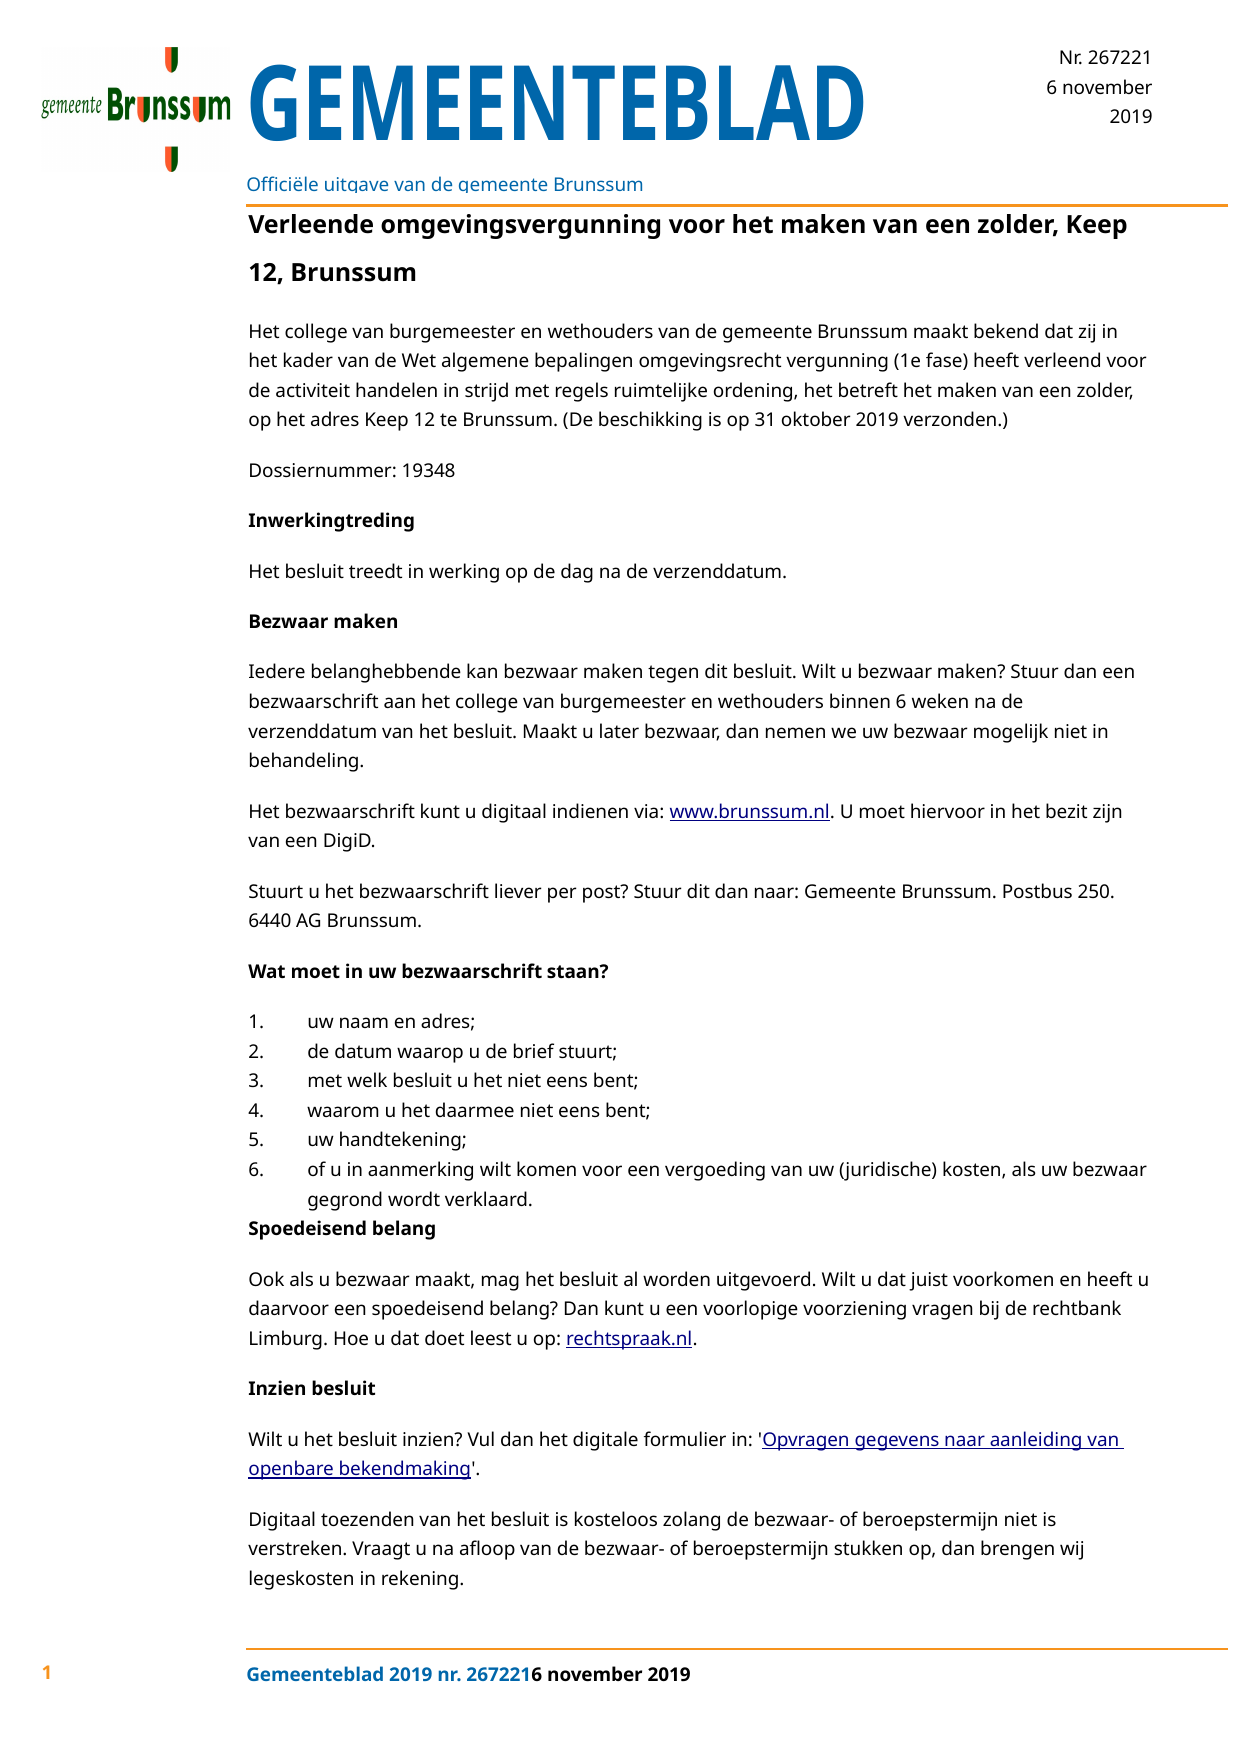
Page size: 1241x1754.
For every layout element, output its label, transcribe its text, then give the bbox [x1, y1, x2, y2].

text Verleende omgevingsvergunning voor het maken van een zolder, Keep 12, Brunssum [248, 207, 1152, 288]
text Het besluit treedt in werking op de dag na de verzenddatum. [248, 558, 1152, 584]
list waarom u het daarmee niet eens bent; [248, 1097, 1152, 1123]
list de datum waarop u de brief stuurt; [248, 1038, 1152, 1064]
text Iedere belanghebbende kan bezwaar maken tegen dit besluit. Wilt u bezwaar maken? Stuur dan een bezwaarschrift aan het college van burgemeester en wethouders binnen 6 weken na de verzenddatum van het besluit. Maakt u later bezwaar, dan nemen we uw bezwaar mogelijk niet in behandeling. [248, 659, 1152, 773]
list uw handtekening; [248, 1127, 1152, 1152]
text Het bezwaarschrift kunt u digitaal indienen via: www.brunssum.nl. U moet hiervoor in het bezit zijn van een DigiD. [248, 798, 1152, 853]
text Stuurt u het bezwaarschrift liever per post? Stuur dit dan naar: Gemeente Brunssum. Postbus 250. 6440 AG Brunssum. [248, 878, 1152, 933]
text Het college van burgemeester en wethouders van de gemeente Brunssum maakt bekend dat zij in het kader van de Wet algemene bepalingen omgevingsrecht vergunning (1e fase) heeft verleend voor de activiteit handelen in strijd met regels ruimtelijke ordening, het betreft het maken van een zolder, op het adres Keep 12 te Brunssum. (De beschikking is op 31 oktober 2019 verzonden.) [248, 318, 1152, 432]
list uw naam en adres; [248, 1008, 1152, 1034]
text Dossiernummer: 19348 [248, 457, 1152, 483]
list of u in aanmerking wilt komen voor een vergoeding van uw (juridische) kosten, als uw bezwaar gegrond wordt verklaard. [248, 1156, 1152, 1212]
text Inwerkingtreding [248, 507, 1152, 533]
text Digitaal toezenden van het besluit is kosteloos zolang de bezwaar- of beroepstermijn niet is verstreken. Vraagt u na afloop van de bezwaar- of beroepstermijn stukken op, dan brengen wij legeskosten in rekening. [248, 1506, 1152, 1591]
text Ook als u bezwaar maakt, mag het besluit al worden uitgevoerd. Wilt u dat juist voorkomen en heeft u daarvoor een spoedeisend belang? Dan kunt u een voorlopige voorziening vragen bij de rechtbank Limburg. Hoe u dat doet leest u op: rechtspraak.nl. [248, 1266, 1152, 1351]
text Inzien besluit [248, 1375, 1152, 1401]
text Bezwaar maken [248, 608, 1152, 634]
text Wilt u het besluit inzien? Vul dan het digitale formulier in: 'Opvragen gegevens naar aanleiding van openbare bekendmaking'. [248, 1426, 1152, 1481]
list met welk besluit u het niet eens bent; [248, 1067, 1152, 1093]
text Wat moet in uw bezwaarschrift staan? [248, 958, 1152, 984]
picture [41, 47, 231, 172]
text Spoedeisend belang [248, 1215, 1152, 1241]
